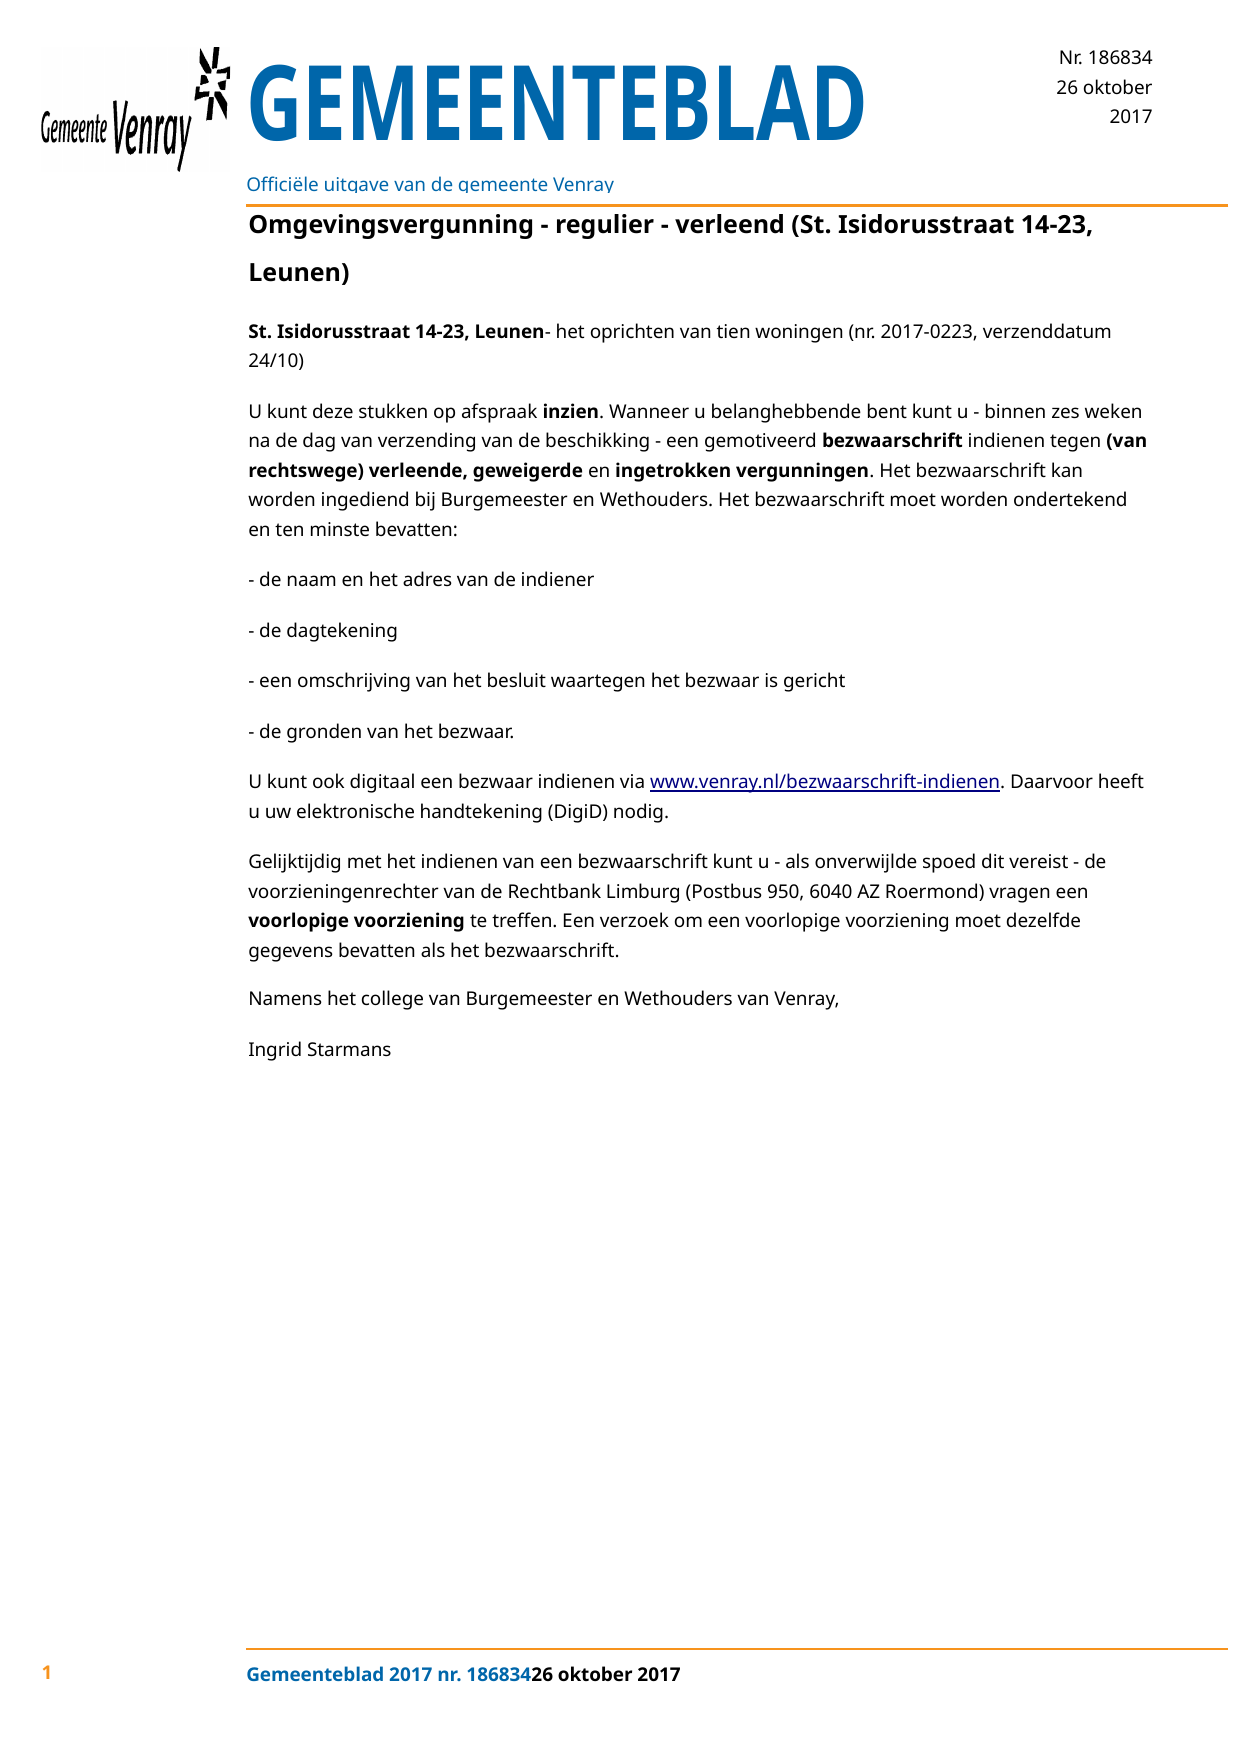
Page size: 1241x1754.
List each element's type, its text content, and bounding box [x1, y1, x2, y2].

text St. Isidorusstraat 14-23, Leunen- het oprichten van tien woningen (nr. 2017-0223, verzenddatum 24/10) [248, 318, 1152, 373]
text U kunt deze stukken op afspraak inzien. Wanneer u belanghebbende bent kunt u - binnen zes weken na de dag van verzending van de beschikking - een gemotiveerd bezwaarschrift indienen tegen (van rechtswege) verleende, geweigerde en ingetrokken vergunningen. Het bezwaarschrift kan worden ingediend bij Burgemeester en Wethouders. Het bezwaarschrift moet worden ondertekend en ten minste bevatten: [248, 398, 1152, 542]
text Gelijktijdig met het indienen van een bezwaarschrift kunt u - als onverwijlde spoed dit vereist - de voorzieningenrechter van de Rechtbank Limburg (Postbus 950, 6040 AZ Roermond) vragen een voorlopige voorziening te treffen. Een verzoek om een voorlopige voorziening moet dezelfde gegevens bevatten als het bezwaarschrift. [248, 848, 1152, 963]
picture [41, 47, 231, 172]
text - een omschrijving van het besluit waartegen het bezwaar is gericht [248, 667, 1152, 693]
text - de dagtekening [248, 617, 1152, 643]
text Ingrid Starmans [248, 1036, 1152, 1062]
text U kunt ook digitaal een bezwaar indienen via www.venray.nl/bezwaarschrift-indienen. Daarvoor heeft u uw elektronische handtekening (DigiD) nodig. [248, 768, 1152, 824]
text - de naam en het adres van de indiener [248, 567, 1152, 592]
text Namens het college van Burgemeester en Wethouders van Venray, [248, 985, 1152, 1011]
text Omgevingsvergunning - regulier - verleend (St. Isidorusstraat 14-23, Leunen) [248, 207, 1152, 288]
text - de gronden van het bezwaar. [248, 718, 1152, 744]
